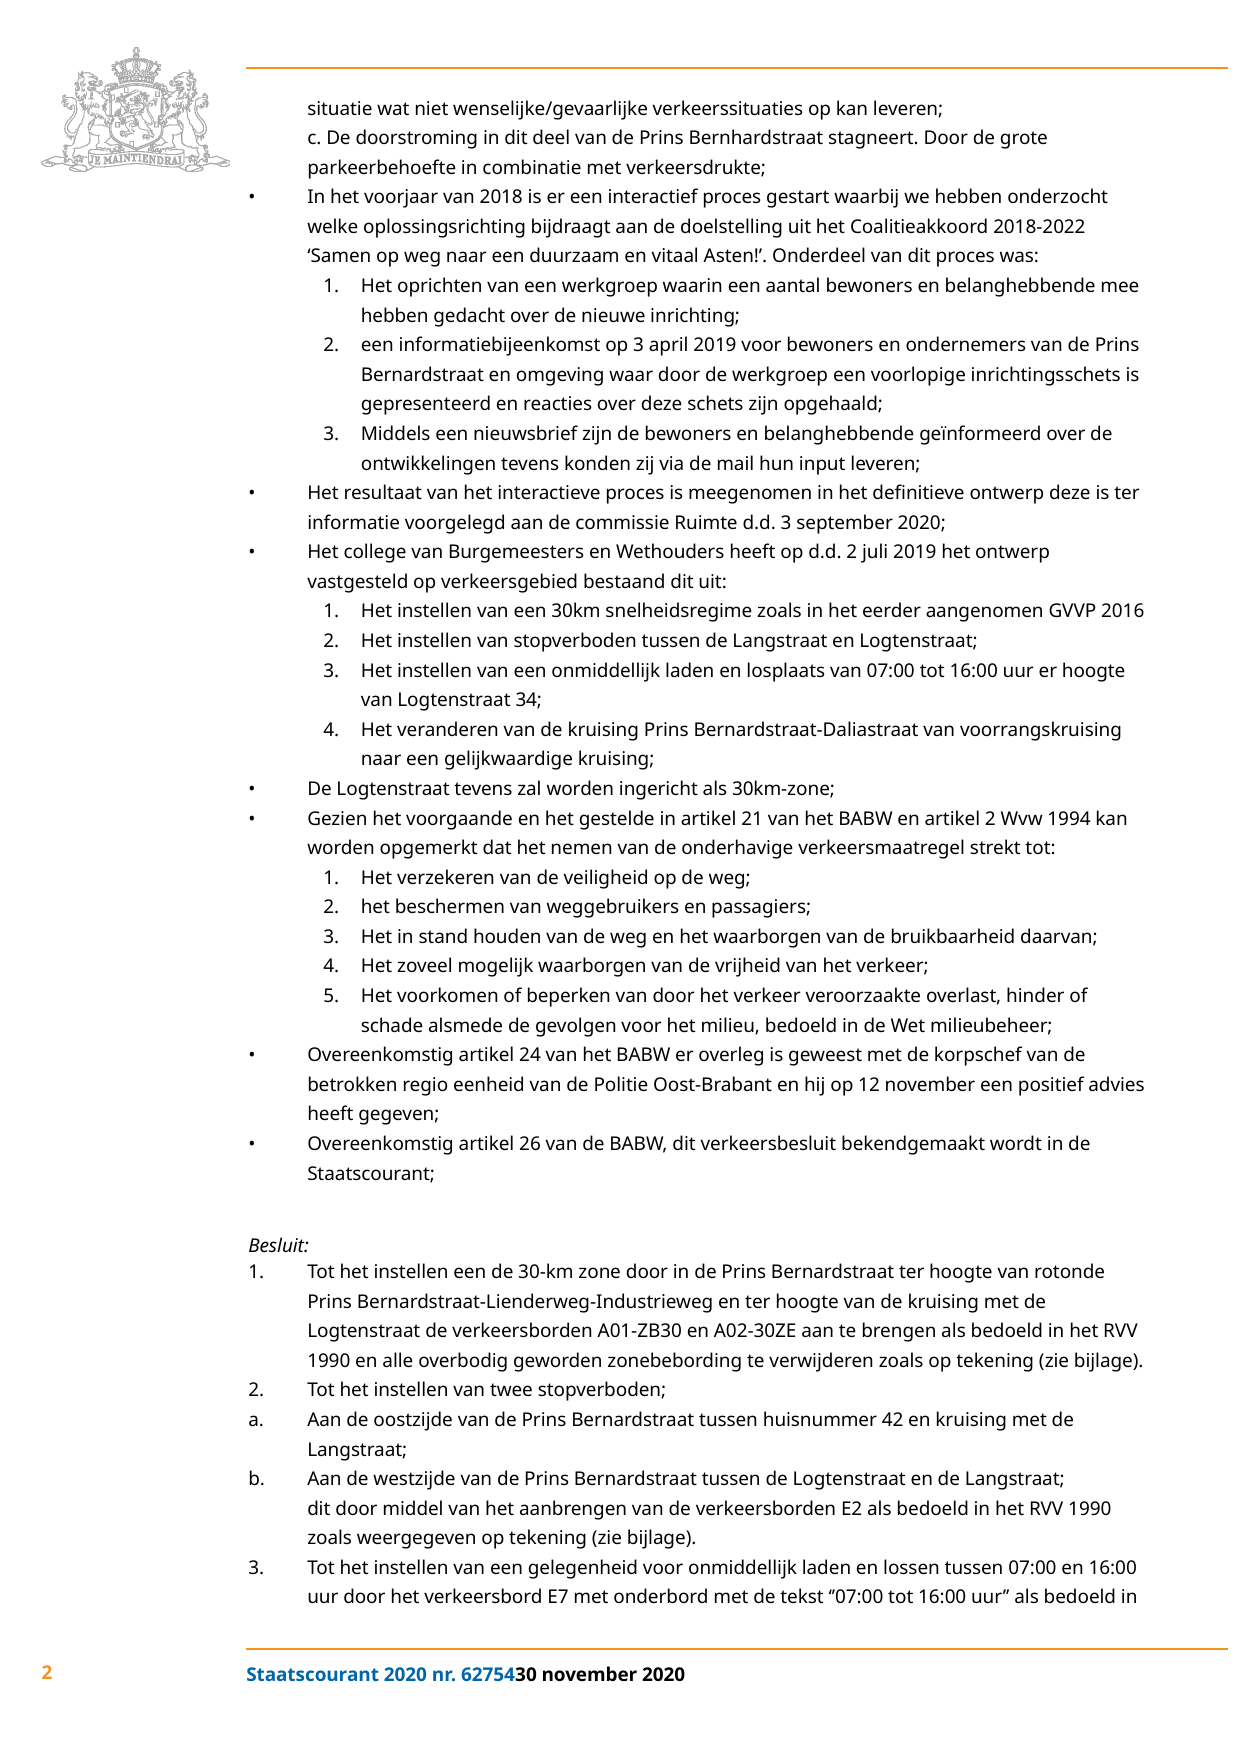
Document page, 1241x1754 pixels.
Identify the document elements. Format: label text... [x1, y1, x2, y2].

list Het veranderen van de kruising Prins Bernardstraat-Daliastraat van voorrangskruising naar een gelijkwaardige kruising; [323, 716, 1152, 771]
list Het voorkomen of beperken van door het verkeer veroorzaakte overlast, hinder of schade alsmede de gevolgen voor het milieu, bedoeld in de Wet milieubeheer; [323, 982, 1152, 1038]
list Tot het instellen een de 30-km zone door in de Prins Bernardstraat ter hoogte van rotonde Prins Bernardstraat-Lienderweg-Industrieweg en ter hoogte van de kruising met de Logtenstraat de verkeersborden A01-ZB30 en A02-30ZE aan te brengen als bedoeld in het RVV 1990 en alle overbodig geworden zonebebording te verwijderen zoals op tekening (zie bijlage). [248, 1258, 1152, 1373]
list Het instellen van stopverboden tussen de Langstraat en Logtenstraat; [323, 627, 1152, 653]
list Het resultaat van het interactieve proces is meegenomen in het definitieve ontwerp deze is ter informatie voorgelegd aan de commissie Ruimte d.d. 3 september 2020; [248, 479, 1152, 535]
list Tot het instellen van twee stopverboden; [248, 1377, 1152, 1402]
list Tot het instellen van een gelegenheid voor onmiddellijk laden en lossen tussen 07:00 en 16:00 uur door het verkeersbord E7 met onderbord met de tekst ‘’07:00 tot 16:00 uur’’ als bedoeld in [248, 1554, 1152, 1609]
list Het verzekeren van de veiligheid op de weg; [323, 864, 1152, 890]
list Gezien het voorgaande en het gestelde in artikel 21 van het BABW en artikel 2 Wvw 1994 kan worden opgemerkt dat het nemen van de onderhavige verkeersmaatregel strekt tot: [248, 805, 1152, 860]
list het beschermen van weggebruikers en passagiers; [323, 893, 1152, 919]
list Het college van Burgemeesters en Wethouders heeft op d.d. 2 juli 2019 het ontwerp vastgesteld op verkeersgebied bestaand dit uit: [248, 538, 1152, 594]
list Het zoveel mogelijk waarborgen van de vrijheid van het verkeer; [323, 953, 1152, 978]
list Het oprichten van een werkgroep waarin een aantal bewoners en belanghebbende mee hebben gedacht over de nieuwe inrichting; [323, 272, 1152, 328]
list Aan de westzijde van de Prins Bernardstraat tussen de Logtenstraat en de Langstraat; [248, 1465, 1152, 1491]
list een informatiebijeenkomst op 3 april 2019 voor bewoners en ondernemers van de Prins Bernardstraat en omgeving waar door de werkgroep een voorlopige inrichtingsschets is gepresenteerd en reacties over deze schets zijn opgehaald; [323, 331, 1152, 416]
list In het voorjaar van 2018 is er een interactief proces gestart waarbij we hebben onderzocht welke oplossingsrichting bijdraagt aan de doelstelling uit het Coalitieakkoord 2018-2022 ‘Samen op weg naar een duurzaam en vitaal Asten!’. Onderdeel van dit proces was: [248, 183, 1152, 268]
list situatie wat niet wenselijke/gevaarlijke verkeerssituaties op kan leveren; [248, 95, 1152, 121]
list dit door middel van het aanbrengen van de verkeersborden E2 als bedoeld in het RVV 1990 zoals weergegeven op tekening (zie bijlage). [248, 1495, 1152, 1550]
list Overeenkomstig artikel 24 van het BABW er overleg is geweest met de korpschef van de betrokken regio eenheid van de Politie Oost-Brabant en hij op 12 november een positief advies heeft gegeven; [248, 1041, 1152, 1126]
text Besluit: [248, 1232, 1152, 1258]
list Het instellen van een 30km snelheidsregime zoals in het eerder aangenomen GVVP 2016 [323, 598, 1152, 623]
list Overeenkomstig artikel 26 van de BABW, dit verkeersbesluit bekendgemaakt wordt in de Staatscourant; [248, 1130, 1152, 1186]
list Middels een nieuwsbrief zijn de bewoners en belanghebbende geïnformeerd over de ontwikkelingen tevens konden zij via de mail hun input leveren; [323, 420, 1152, 476]
list Het instellen van een onmiddellijk laden en losplaats van 07:00 tot 16:00 uur er hoogte van Logtenstraat 34; [323, 657, 1152, 712]
list De Logtenstraat tevens zal worden ingericht als 30km-zone; [248, 775, 1152, 801]
list Aan de oostzijde van de Prins Bernardstraat tussen huisnummer 42 en kruising met de Langstraat; [248, 1406, 1152, 1461]
list Het in stand houden van de weg en het waarborgen van de bruikbaarheid daarvan; [323, 923, 1152, 949]
list c. De doorstroming in dit deel van de Prins Bernhardstraat stagneert. Door de grote parkeerbehoefte in combinatie met verkeersdrukte; [248, 124, 1152, 180]
picture [41, 47, 231, 172]
